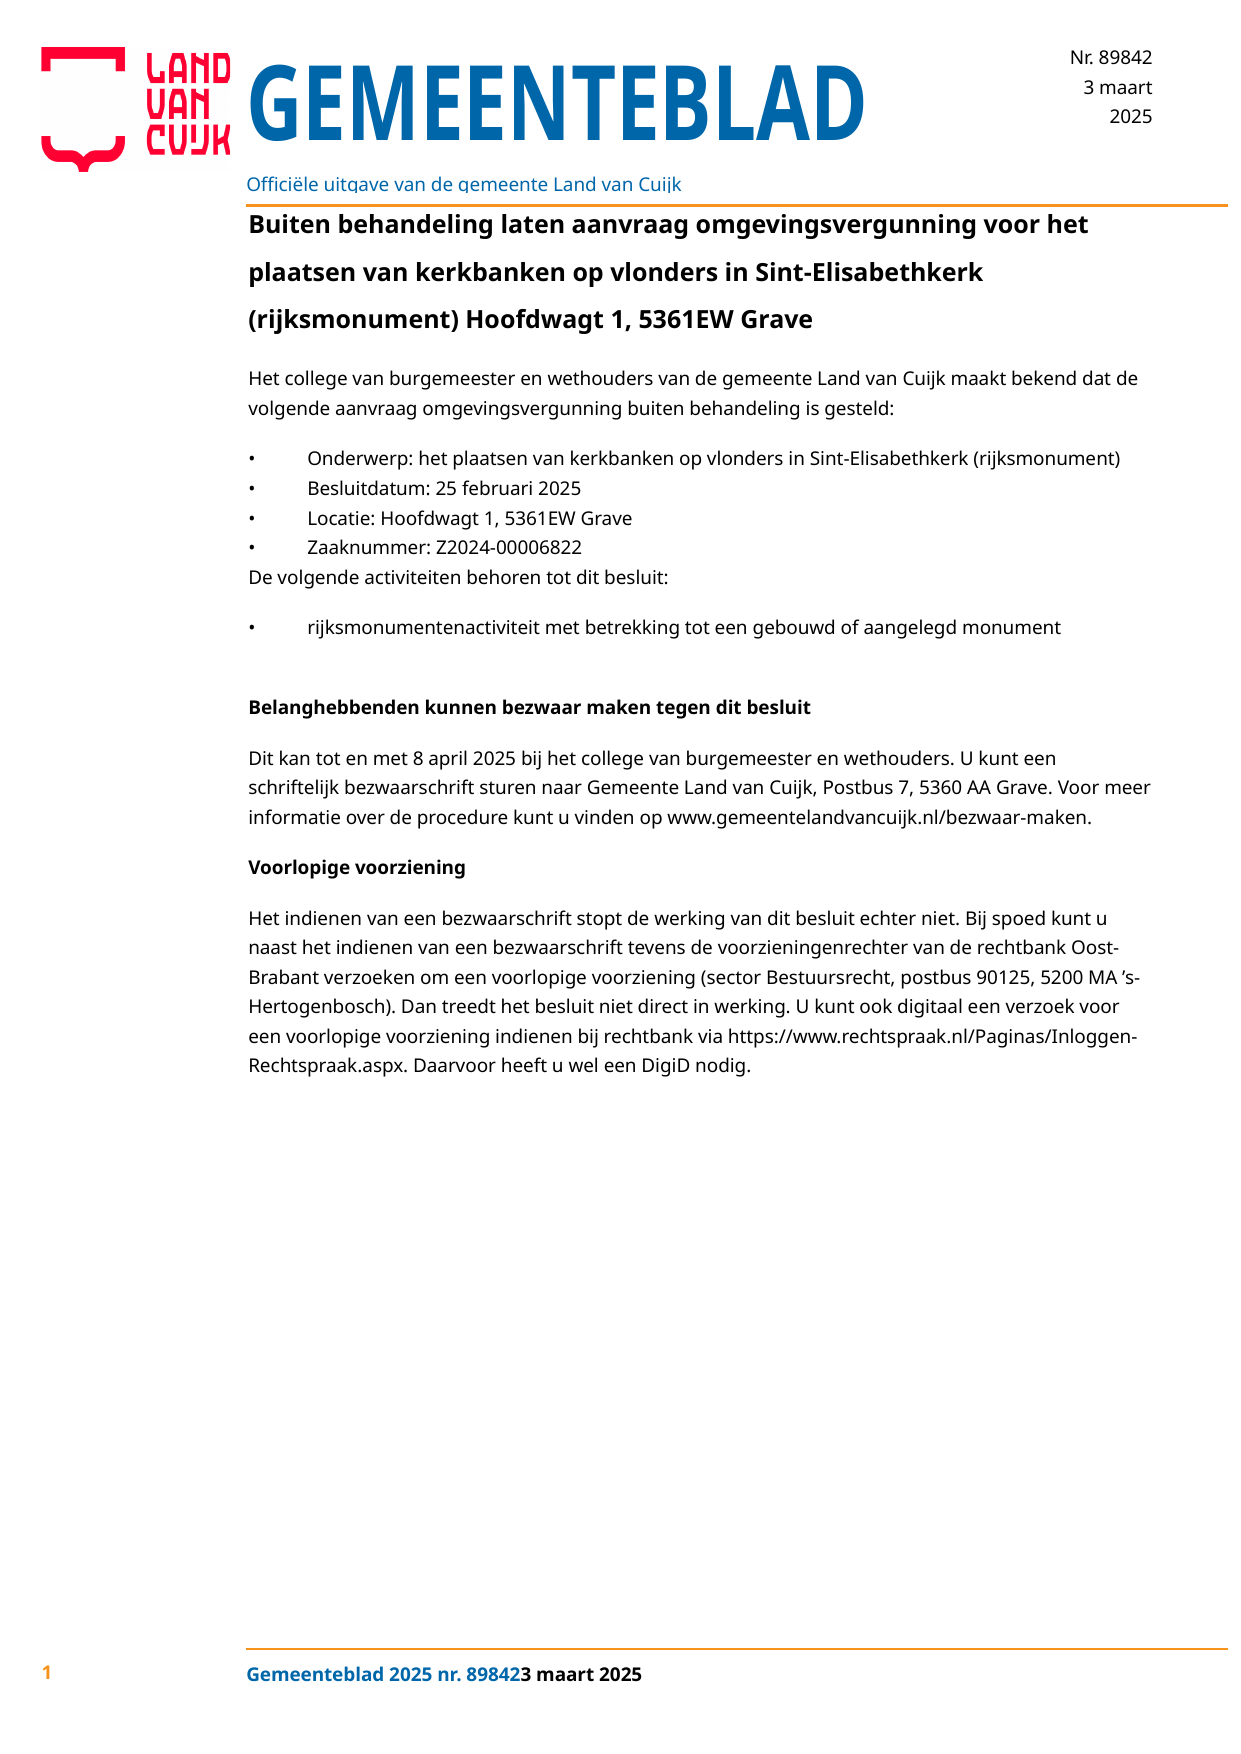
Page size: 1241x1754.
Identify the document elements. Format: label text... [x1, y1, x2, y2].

list Zaaknummer: Z2024-00006822 [248, 534, 1152, 560]
list Onderwerp: het plaatsen van kerkbanken op vlonders in Sint-Elisabethkerk (rijksmonument) [248, 446, 1152, 471]
list rijksmonumentenactiviteit met betrekking tot een gebouwd of aangelegd monument [248, 614, 1152, 640]
text De volgende activiteiten behoren tot dit besluit: [248, 564, 1152, 589]
text Dit kan tot en met 8 april 2025 bij het college van burgemeester en wethouders. U kunt een schriftelijk bezwaarschrift sturen naar Gemeente Land van Cuijk, Postbus 7, 5360 AA Grave. Voor meer informatie over de procedure kunt u vinden op www.gemeentelandvancuijk.nl/bezwaar-maken. [248, 745, 1152, 829]
text Belanghebbenden kunnen bezwaar maken tegen dit besluit [248, 694, 1152, 720]
text Het indienen van een bezwaarschrift stopt de werking van dit besluit echter niet. Bij spoed kunt u naast het indienen van een bezwaarschrift tevens de voorzieningenrechter van de rechtbank Oost-Brabant verzoeken om een voorlopige voorziening (sector Bestuursrecht, postbus 90125, 5200 MA ’s-Hertogenbosch). Dan treedt het besluit niet direct in werking. U kunt ook digitaal een verzoek voor een voorlopige voorziening indienen bij rechtbank via https://www.rechtspraak.nl/Paginas/Inloggen-Rechtspraak.aspx. Daarvoor heeft u wel een DigiD nodig. [248, 905, 1152, 1078]
list Besluitdatum: 25 februari 2025 [248, 475, 1152, 501]
text Buiten behandeling laten aanvraag omgevingsvergunning voor het plaatsen van kerkbanken op vlonders in Sint-Elisabethkerk (rijksmonument) Hoofdwagt 1, 5361EW Grave [248, 207, 1152, 336]
picture [41, 47, 231, 172]
text Voorlopige voorziening [248, 854, 1152, 880]
text Het college van burgemeester en wethouders van de gemeente Land van Cuijk maakt bekend dat de volgende aanvraag omgevingsvergunning buiten behandeling is gesteld: [248, 366, 1152, 421]
list Locatie: Hoofdwagt 1, 5361EW Grave [248, 505, 1152, 530]
